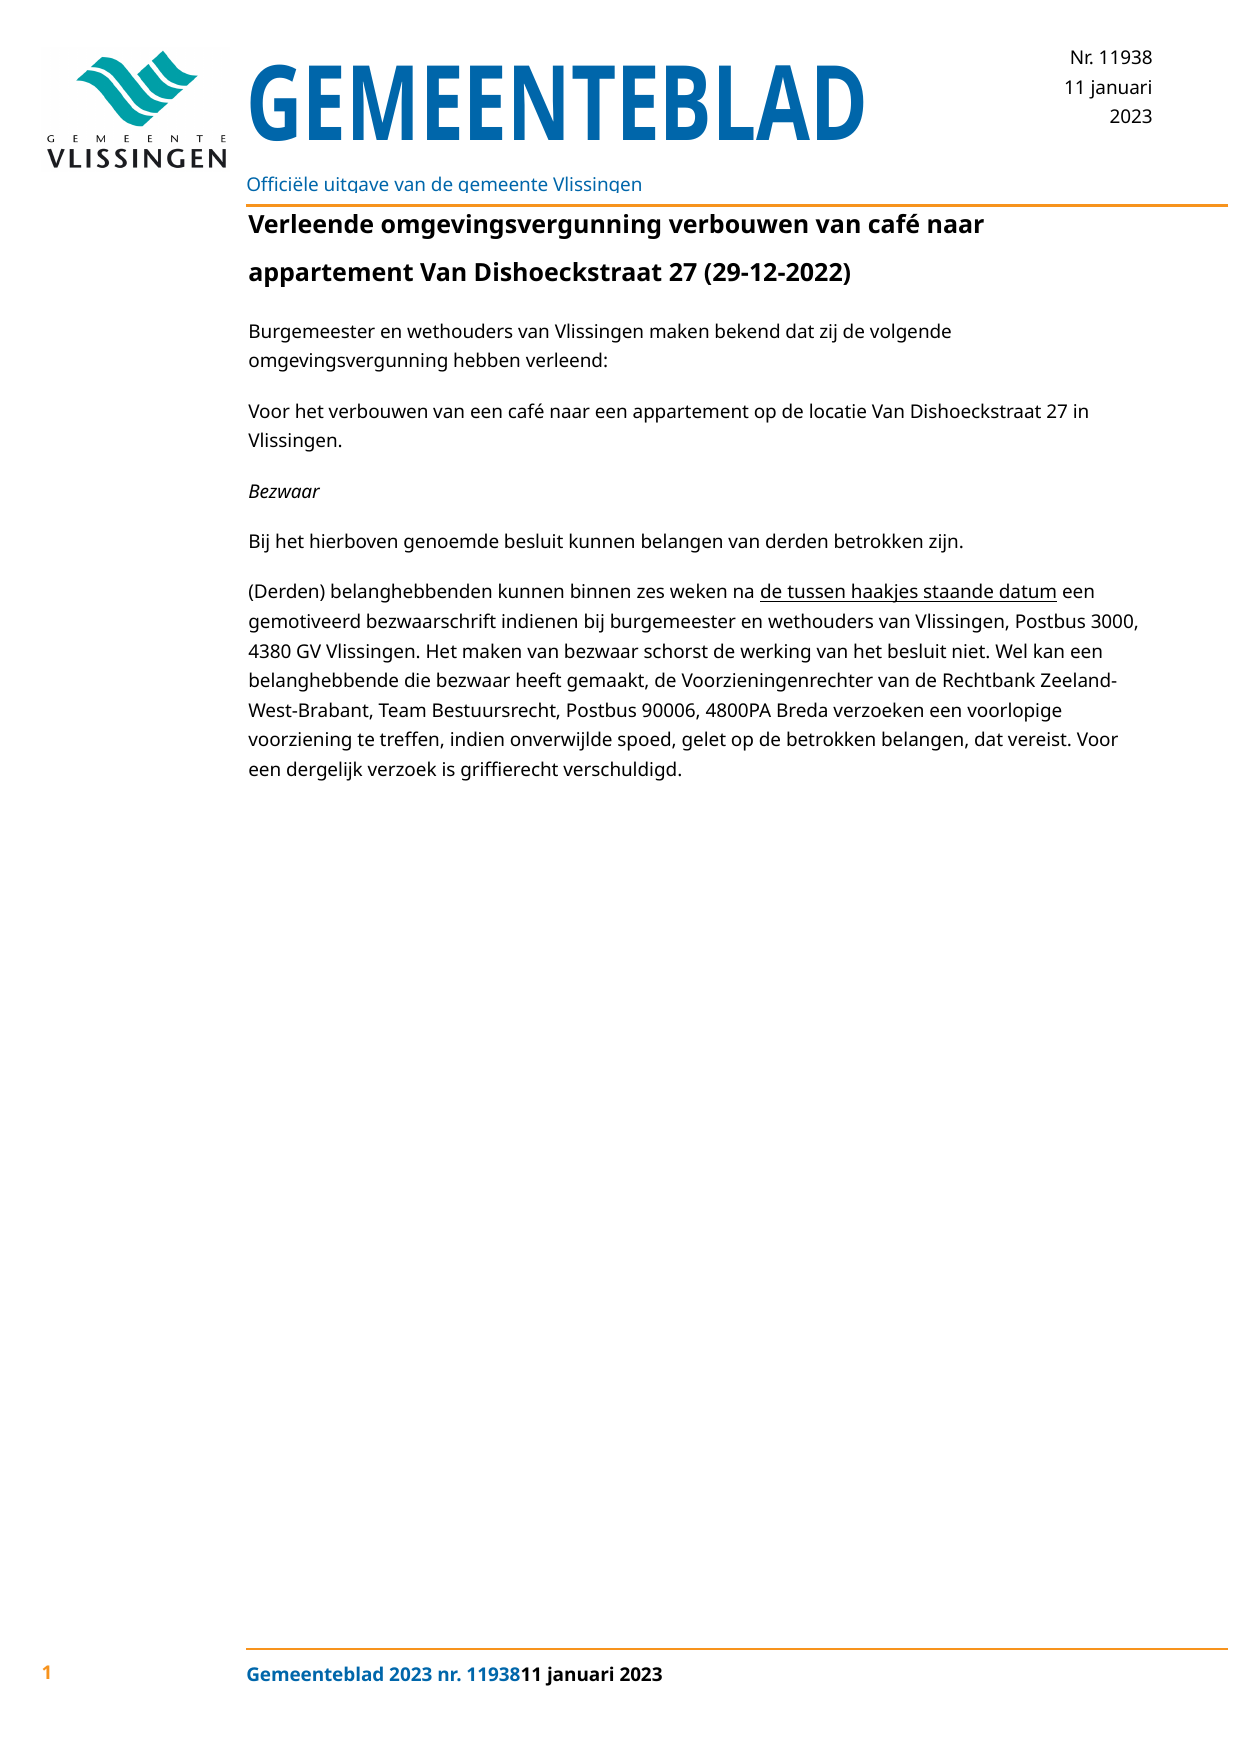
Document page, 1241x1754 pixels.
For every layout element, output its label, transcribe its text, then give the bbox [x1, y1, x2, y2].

text Verleende omgevingsvergunning verbouwen van café naar appartement Van Dishoeckstraat 27 (29-12-2022) [248, 207, 1152, 288]
text Burgemeester en wethouders van Vlissingen maken bekend dat zij de volgende omgevingsvergunning hebben verleend: [248, 318, 1152, 373]
text Bij het hierboven genoemde besluit kunnen belangen van derden betrokken zijn. [248, 528, 1152, 554]
text Voor het verbouwen van een café naar een appartement op de locatie Van Dishoeckstraat 27 in Vlissingen. [248, 398, 1152, 453]
text (Derden) belanghebbenden kunnen binnen zes weken na de tussen haakjes staande datum een gemotiveerd bezwaarschrift indienen bij burgemeester en wethouders van Vlissingen, Postbus 3000, 4380 GV Vlissingen. Het maken van bezwaar schorst de werking van het besluit niet. Wel kan een belanghebbende die bezwaar heeft gemaakt, de Voorzieningenrechter van de Rechtbank Zeeland-West-Brabant, Team Bestuursrecht, Postbus 90006, 4800PA Breda verzoeken een voorlopige voorziening te treffen, indien onverwijlde spoed, gelet op de betrokken belangen, dat vereist. Voor een dergelijk verzoek is griffierecht verschuldigd. [248, 579, 1152, 782]
picture [41, 47, 231, 172]
text Bezwaar [248, 478, 1152, 504]
